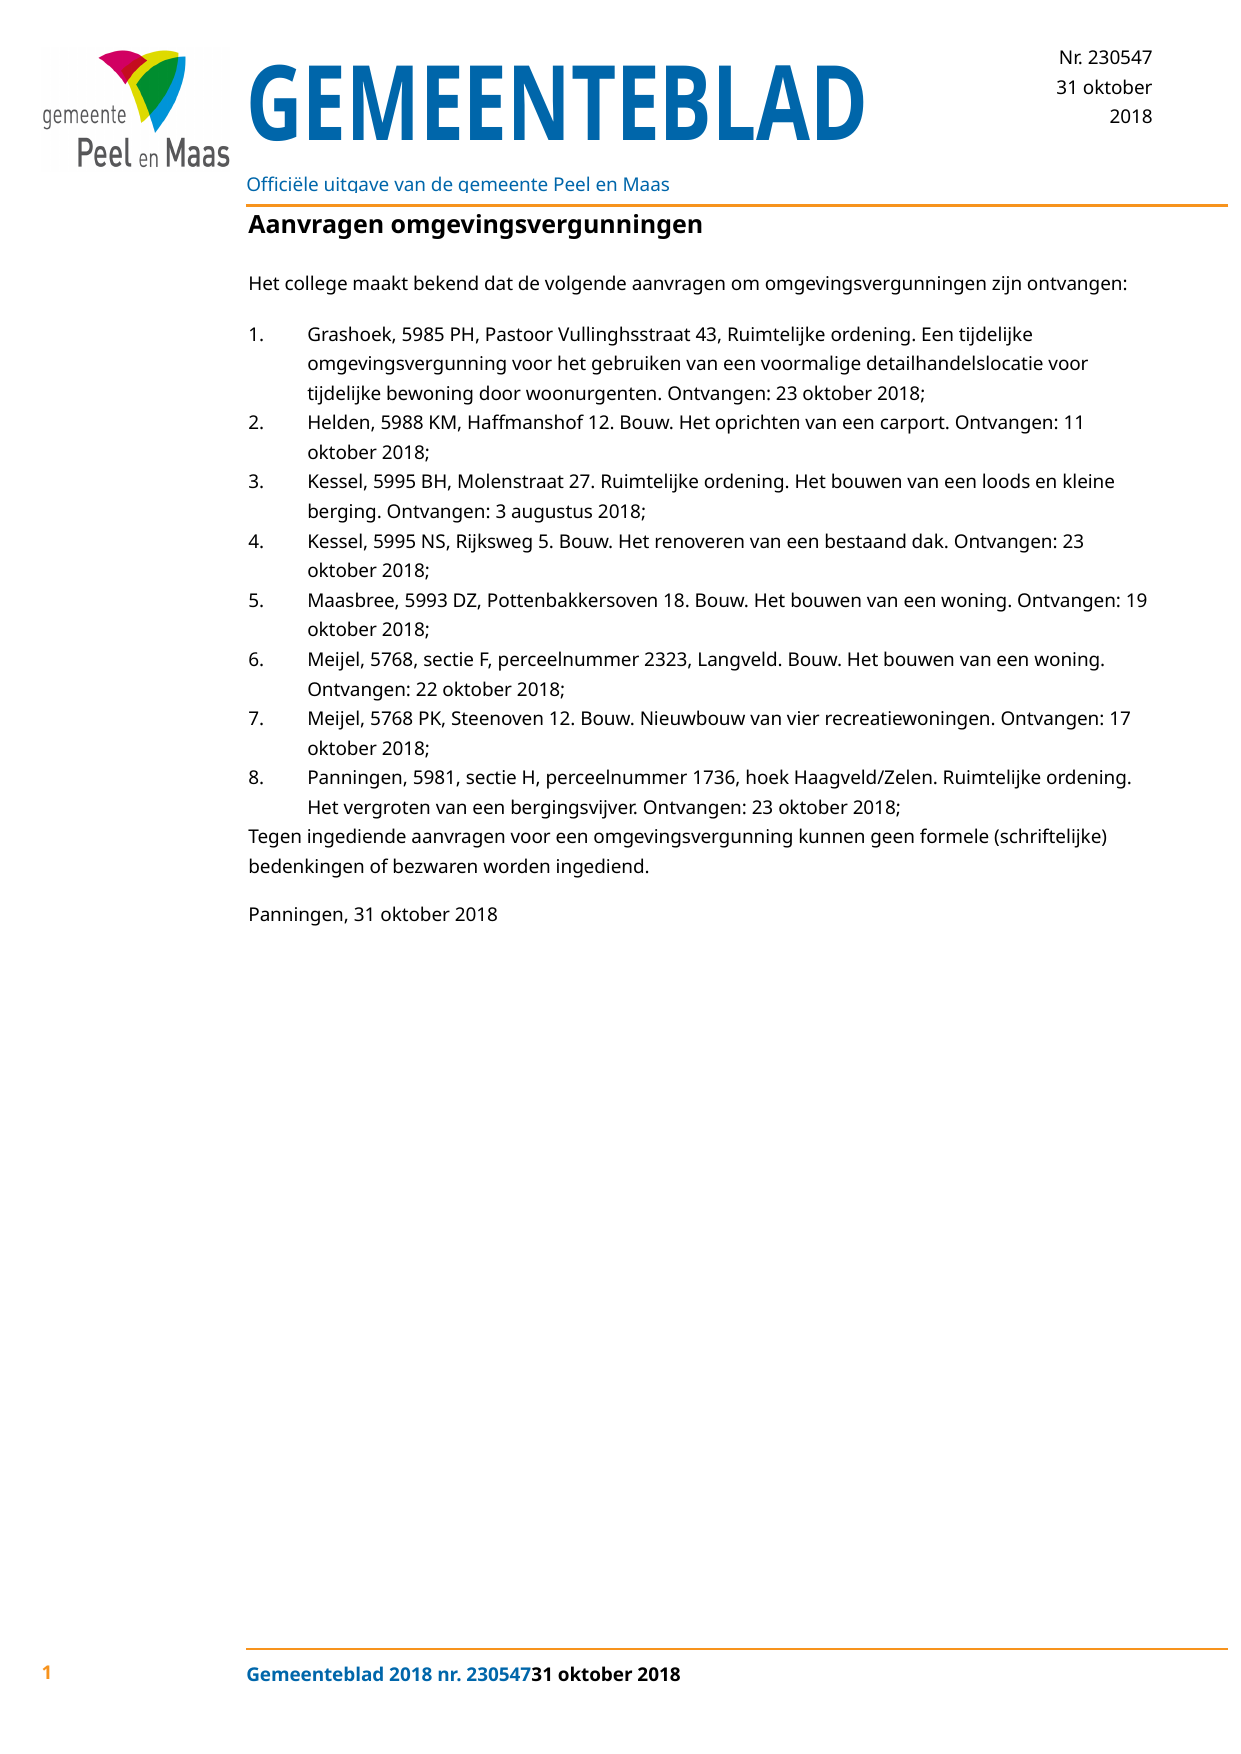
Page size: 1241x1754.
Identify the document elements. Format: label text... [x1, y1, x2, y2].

list Panningen, 5981, sectie H, perceelnummer 1736, hoek Haagveld/Zelen. Ruimtelijke ordening. Het vergroten van een bergingsvijver. Ontvangen: 23 oktober 2018; [248, 764, 1152, 820]
list Grashoek, 5985 PH, Pastoor Vullinghsstraat 43, Ruimtelijke ordening. Een tijdelijke omgevingsvergunning voor het gebruiken van een voormalige detailhandelslocatie voor tijdelijke bewoning door woonurgenten. Ontvangen: 23 oktober 2018; [248, 321, 1152, 406]
text Tegen ingediende aanvragen voor een omgevingsvergunning kunnen geen formele (schriftelijke) bedenkingen of bezwaren worden ingediend. [248, 824, 1152, 879]
text Panningen, 31 oktober 2018 [248, 901, 1152, 927]
picture [41, 47, 231, 172]
list Meijel, 5768, sectie F, perceelnummer 2323, Langveld. Bouw. Het bouwen van een woning. Ontvangen: 22 oktober 2018; [248, 646, 1152, 701]
list Maasbree, 5993 DZ, Pottenbakkersoven 18. Bouw. Het bouwen van een woning. Ontvangen: 19 oktober 2018; [248, 587, 1152, 642]
list Kessel, 5995 NS, Rijksweg 5. Bouw. Het renoveren van een bestaand dak. Ontvangen: 23 oktober 2018; [248, 528, 1152, 583]
list Kessel, 5995 BH, Molenstraat 27. Ruimtelijke ordening. Het bouwen van een loods en kleine berging. Ontvangen: 3 augustus 2018; [248, 469, 1152, 524]
text Het college maakt bekend dat de volgende aanvragen om omgevingsvergunningen zijn ontvangen: [248, 270, 1152, 296]
list Helden, 5988 KM, Haffmanshof 12. Bouw. Het oprichten van een carport. Ontvangen: 11 oktober 2018; [248, 409, 1152, 465]
text Aanvragen omgevingsvergunningen [248, 207, 1152, 241]
list Meijel, 5768 PK, Steenoven 12. Bouw. Nieuwbouw van vier recreatiewoningen. Ontvangen: 17 oktober 2018; [248, 705, 1152, 761]
